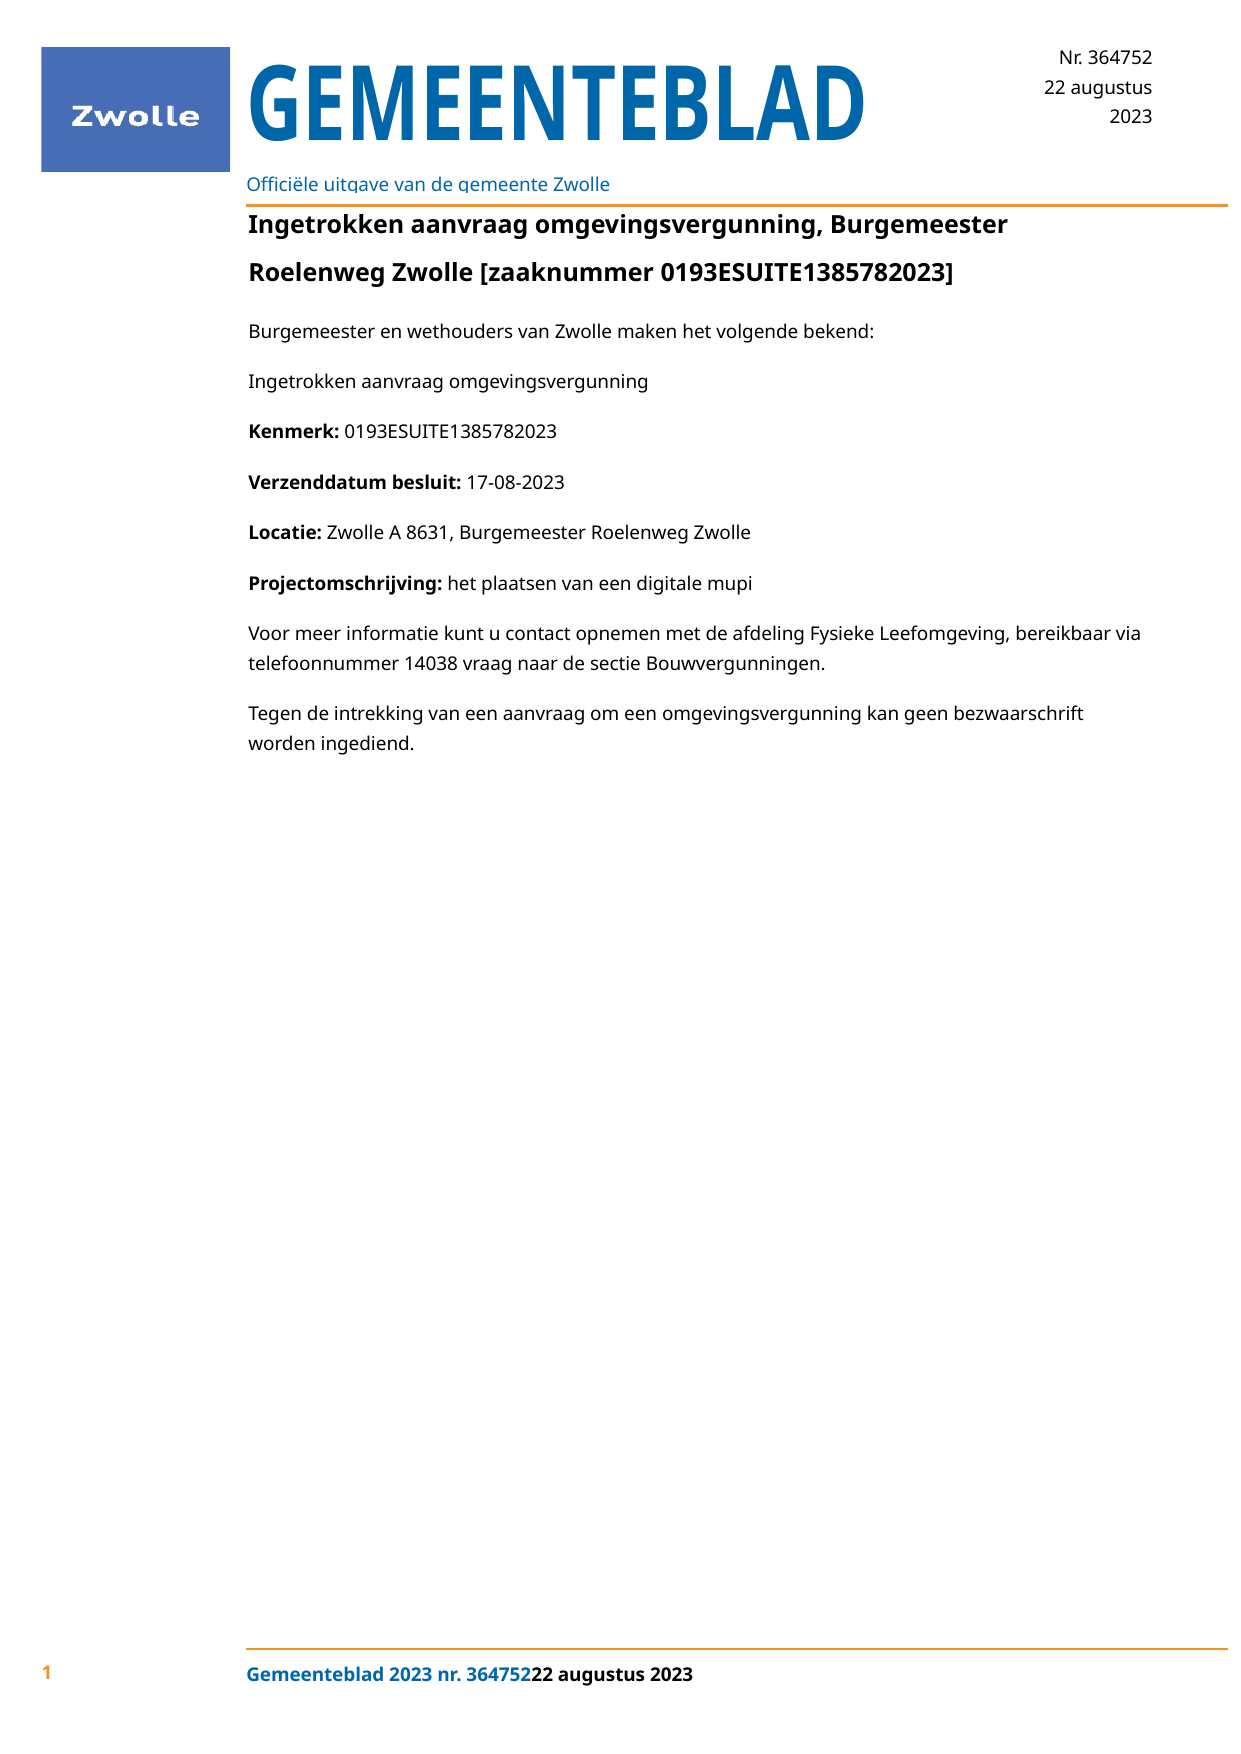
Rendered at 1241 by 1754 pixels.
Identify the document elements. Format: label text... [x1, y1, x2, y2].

text Tegen de intrekking van een aanvraag om een omgevingsvergunning kan geen bezwaarschrift worden ingediend. [248, 700, 1152, 756]
text Verzenddatum besluit: 17-08-2023 [248, 469, 1152, 495]
text Projectomschrijving: het plaatsen van een digitale mupi [248, 570, 1152, 596]
text Burgemeester en wethouders van Zwolle maken het volgende bekend: [248, 318, 1152, 344]
text Locatie: Zwolle A 8631, Burgemeester Roelenweg Zwolle [248, 519, 1152, 545]
text Ingetrokken aanvraag omgevingsvergunning [248, 368, 1152, 394]
picture [41, 47, 231, 172]
text Voor meer informatie kunt u contact opnemen met de afdeling Fysieke Leefomgeving, bereikbaar via telefoonnummer 14038 vraag naar de sectie Bouwvergunningen. [248, 620, 1152, 676]
text Kenmerk: 0193ESUITE1385782023 [248, 419, 1152, 444]
text Ingetrokken aanvraag omgevingsvergunning, Burgemeester Roelenweg Zwolle [zaaknummer 0193ESUITE1385782023] [248, 207, 1152, 288]
